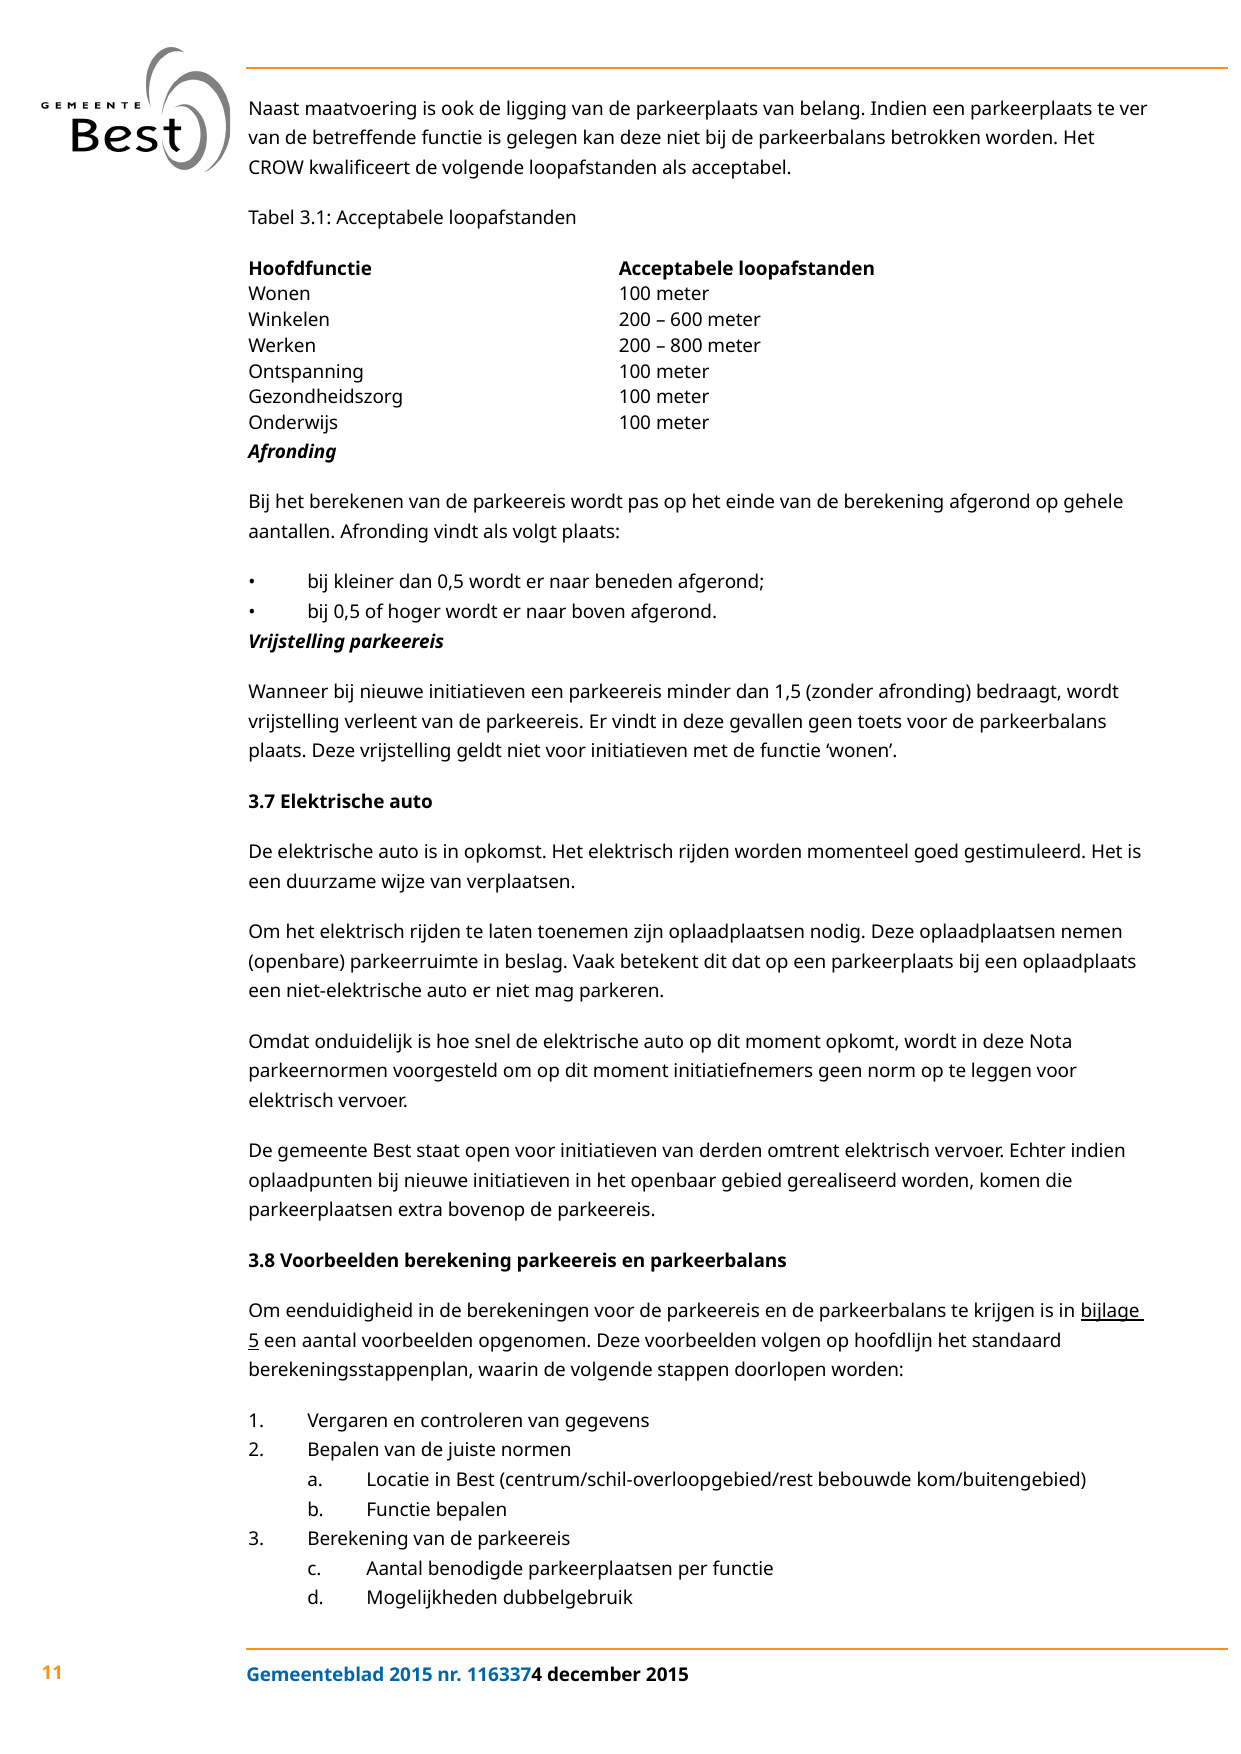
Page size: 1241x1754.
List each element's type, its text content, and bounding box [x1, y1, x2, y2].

table_cell Ontspanning [248, 358, 618, 383]
table_cell 100 meter [619, 384, 1152, 409]
table_cell Winkelen [248, 306, 618, 332]
table_header Hoofdfunctie [248, 255, 618, 281]
table_cell Gezondheidszorg [248, 384, 618, 409]
text Wanneer bij nieuwe initiatieven een parkeereis minder dan 1,5 (zonder afronding) bedraagt, wordt vrijstelling verleent van de parkeereis. Er vindt in deze gevallen geen toets voor de parkeerbalans plaats. Deze vrijstelling geldt niet voor initiatieven met de functie ‘wonen’. [248, 678, 1152, 763]
table_header Acceptabele loopafstanden [619, 255, 1152, 281]
table_cell Onderwijs [248, 409, 618, 435]
list bij kleiner dan 0,5 wordt er naar beneden afgerond; [248, 569, 1152, 594]
table_cell 200 – 600 meter [619, 306, 1152, 332]
table_cell 100 meter [619, 358, 1152, 383]
list bij 0,5 of hoger wordt er naar boven afgerond. [248, 598, 1152, 624]
table_cell Wonen [248, 281, 618, 306]
picture [41, 47, 231, 172]
table_cell 200 – 800 meter [619, 332, 1152, 358]
text De gemeente Best staat open voor initiatieven van derden omtrent elektrisch vervoer. Echter indien oplaadpunten bij nieuwe initiatieven in het openbaar gebied gerealiseerd worden, komen die parkeerplaatsen extra bovenop de parkeereis. [248, 1137, 1152, 1222]
list Aantal benodigde parkeerplaatsen per functie [307, 1555, 1152, 1581]
list Bepalen van de juiste normen [248, 1437, 1152, 1462]
text De elektrische auto is in opkomst. Het elektrisch rijden worden momenteel goed gestimuleerd. Het is een duurzame wijze van verplaatsen. [248, 838, 1152, 893]
text 3.7 Elektrische auto [248, 788, 1152, 813]
list Functie bepalen [307, 1496, 1152, 1521]
table_cell 100 meter [619, 409, 1152, 435]
text Omdat onduidelijk is hoe snel de elektrische auto op dit moment opkomt, wordt in deze Nota parkeernormen voorgesteld om op dit moment initiatiefnemers geen norm op te leggen voor elektrisch vervoer. [248, 1028, 1152, 1113]
table_cell Werken [248, 332, 618, 358]
text Afronding [248, 438, 1152, 464]
text 3.8 Voorbeelden berekening parkeereis en parkeerbalans [248, 1247, 1152, 1273]
text Bij het berekenen van de parkeereis wordt pas op het einde van de berekening afgerond op gehele aantallen. Afronding vindt als volgt plaats: [248, 489, 1152, 544]
list Locatie in Best (centrum/schil-overloopgebied/rest bebouwde kom/buitengebied) [307, 1466, 1152, 1492]
text Vrijstelling parkeereis [248, 628, 1152, 653]
text Naast maatvoering is ook de ligging van de parkeerplaats van belang. Indien een parkeerplaats te ver van de betreffende functie is gelegen kan deze niet bij de parkeerbalans betrokken worden. Het CROW kwalificeert de volgende loopafstanden als acceptabel. [248, 95, 1152, 180]
list Mogelijkheden dubbelgebruik [307, 1584, 1152, 1610]
text Tabel 3.1: Acceptabele loopafstanden [248, 204, 1152, 230]
list Vergaren en controleren van gegevens [248, 1407, 1152, 1433]
text Om eenduidigheid in de berekeningen voor de parkeereis en de parkeerbalans te krijgen is in bijlage 5 een aantal voorbeelden opgenomen. Deze voorbeelden volgen op hoofdlijn het standaard berekeningsstappenplan, waarin de volgende stappen doorlopen worden: [248, 1297, 1152, 1382]
table_cell 100 meter [619, 281, 1152, 306]
list Berekening van de parkeereis [248, 1525, 1152, 1551]
text Om het elektrisch rijden te laten toenemen zijn oplaadplaatsen nodig. Deze oplaadplaatsen nemen (openbare) parkeerruimte in beslag. Vaak betekent dit dat op een parkeerplaats bij een oplaadplaats een niet-elektrische auto er niet mag parkeren. [248, 918, 1152, 1003]
